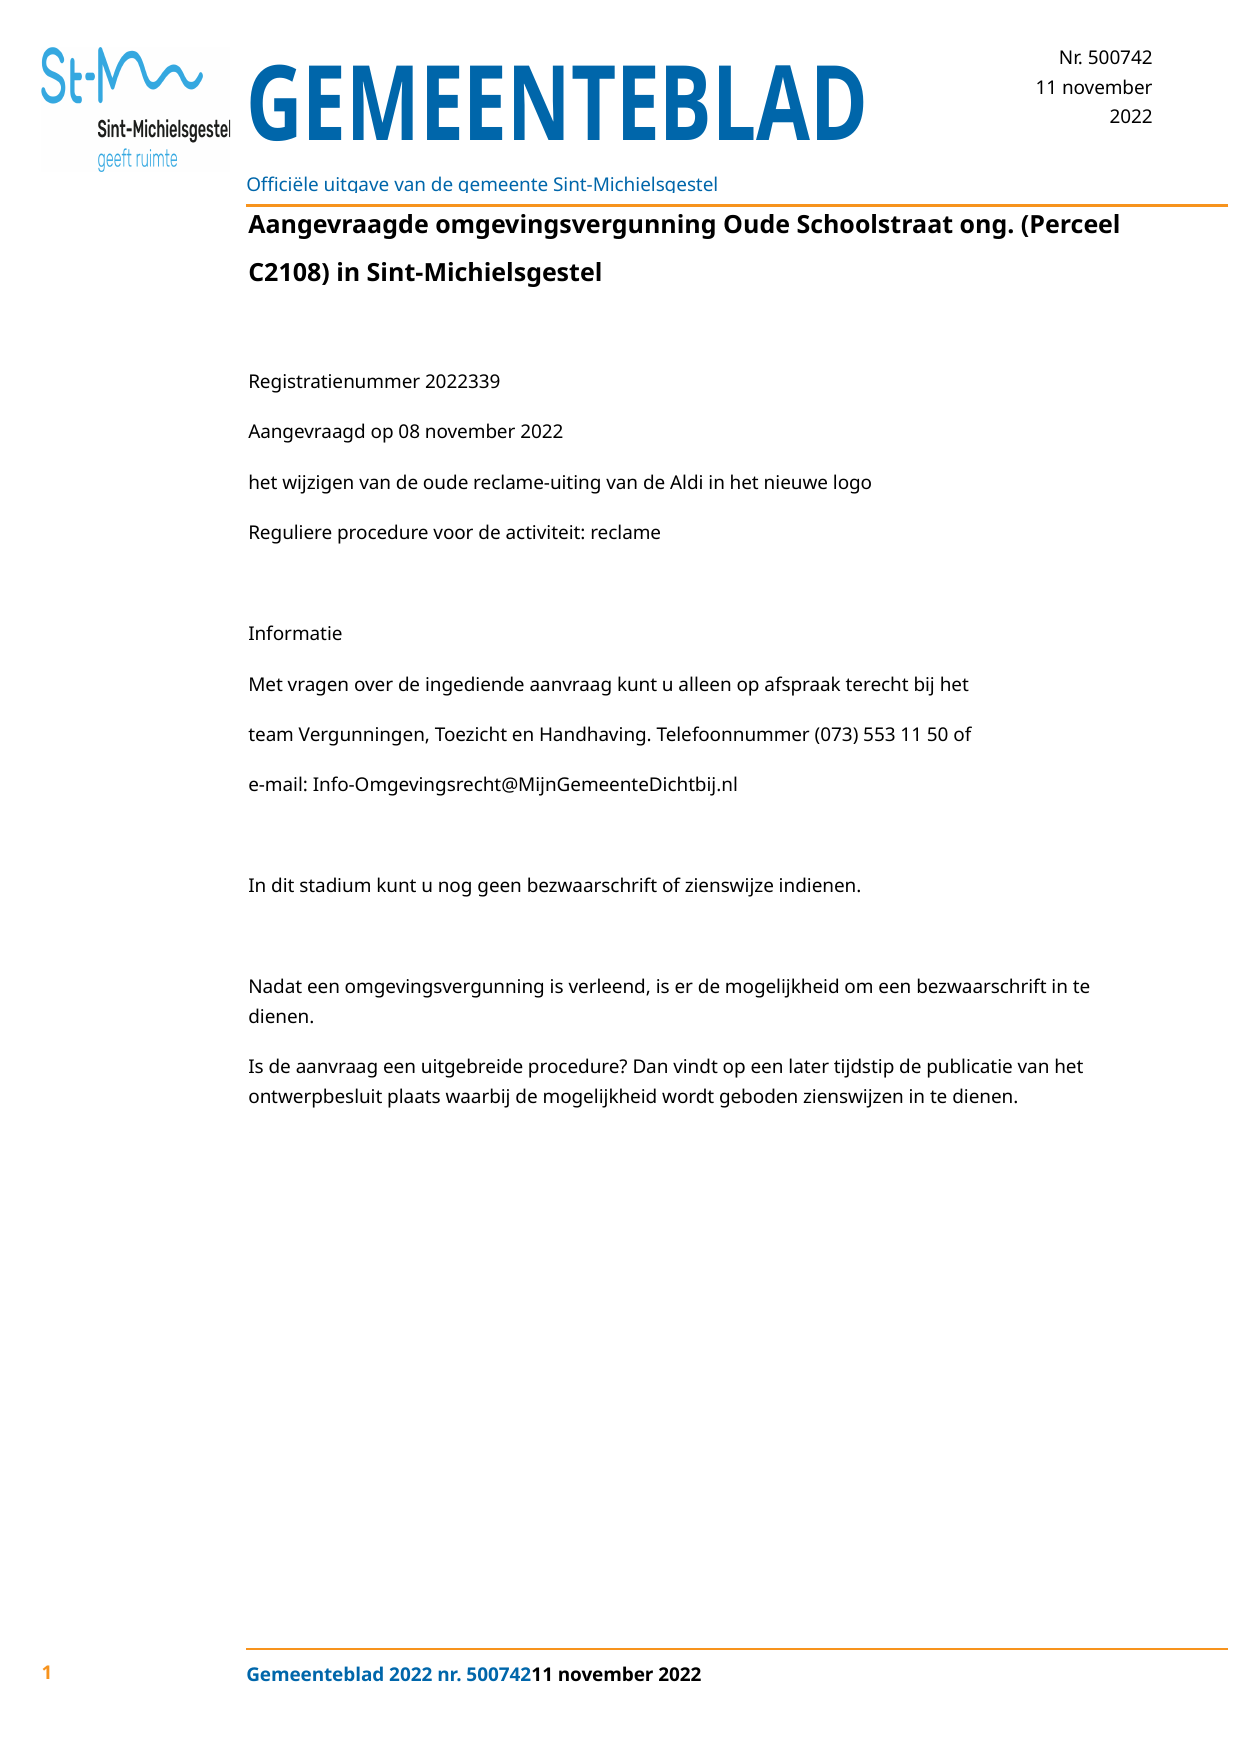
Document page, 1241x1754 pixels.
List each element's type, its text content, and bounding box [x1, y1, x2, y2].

text Reguliere procedure voor de activiteit: reclame [248, 519, 1152, 545]
text Met vragen over de ingediende aanvraag kunt u alleen op afspraak terecht bij het [248, 671, 1152, 697]
text In dit stadium kunt u nog geen bezwaarschrift of zienswijze indienen. [248, 872, 1152, 898]
text Is de aanvraag een uitgebreide procedure? Dan vindt op een later tijdstip de publicatie van het ontwerpbesluit plaats waarbij de mogelijkheid wordt geboden zienswijzen in te dienen. [248, 1053, 1152, 1109]
text e-mail: Info-Omgevingsrecht@MijnGemeenteDichtbij.nl [248, 772, 1152, 797]
text Nadat een omgevingsvergunning is verleend, is er de mogelijkheid om een bezwaarschrift in te dienen. [248, 973, 1152, 1029]
text het wijzigen van de oude reclame-uiting van de Aldi in het nieuwe logo [248, 469, 1152, 495]
text Aangevraagd op 08 november 2022 [248, 419, 1152, 444]
text team Vergunningen, Toezicht en Handhaving. Telefoonnummer (073) 553 11 50 of [248, 721, 1152, 747]
text Aangevraagde omgevingsvergunning Oude Schoolstraat ong. (Perceel C2108) in Sint-Michielsgestel [248, 207, 1152, 288]
picture [41, 47, 231, 172]
text Registratienummer 2022339 [248, 368, 1152, 394]
text Informatie [248, 620, 1152, 646]
